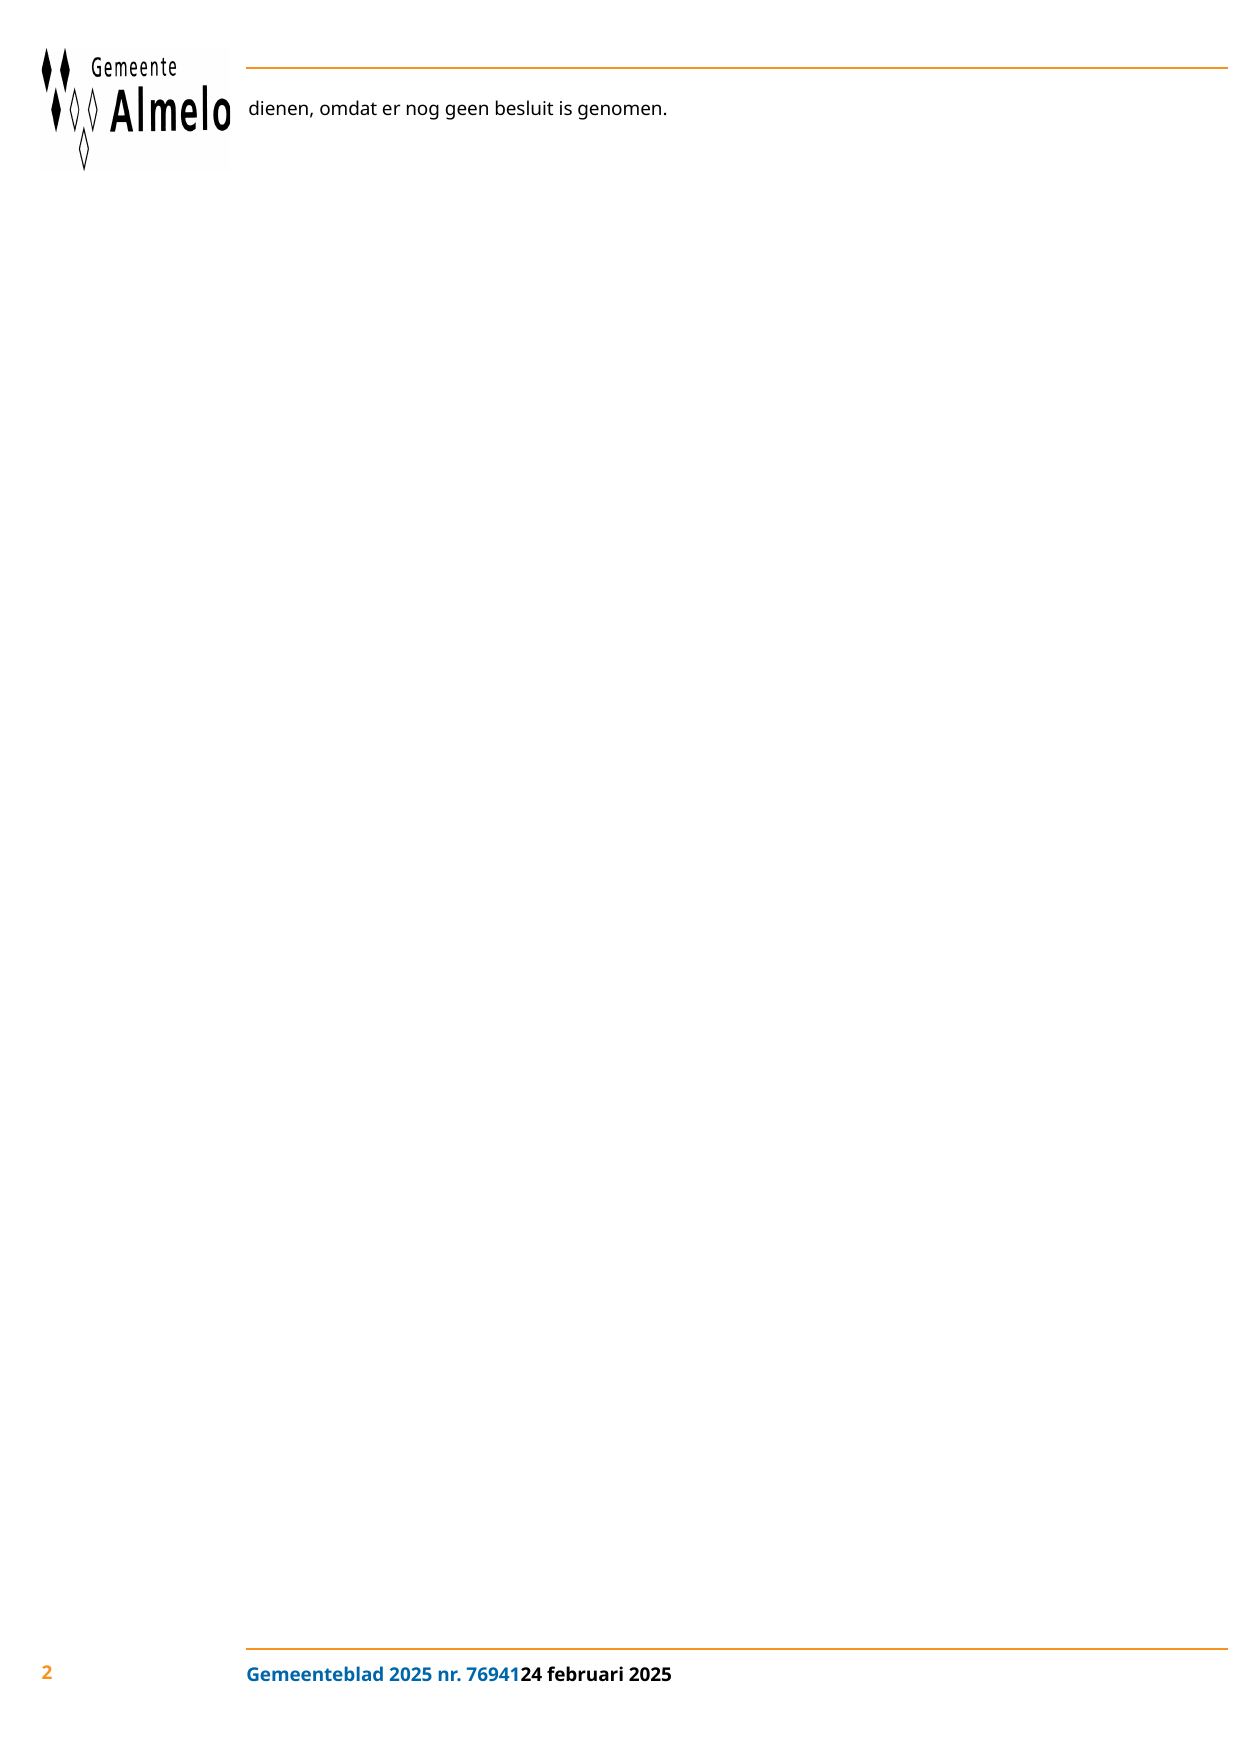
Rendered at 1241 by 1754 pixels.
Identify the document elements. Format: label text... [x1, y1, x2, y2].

picture [41, 47, 231, 172]
text dienen, omdat er nog geen besluit is genomen. [248, 95, 1152, 121]
